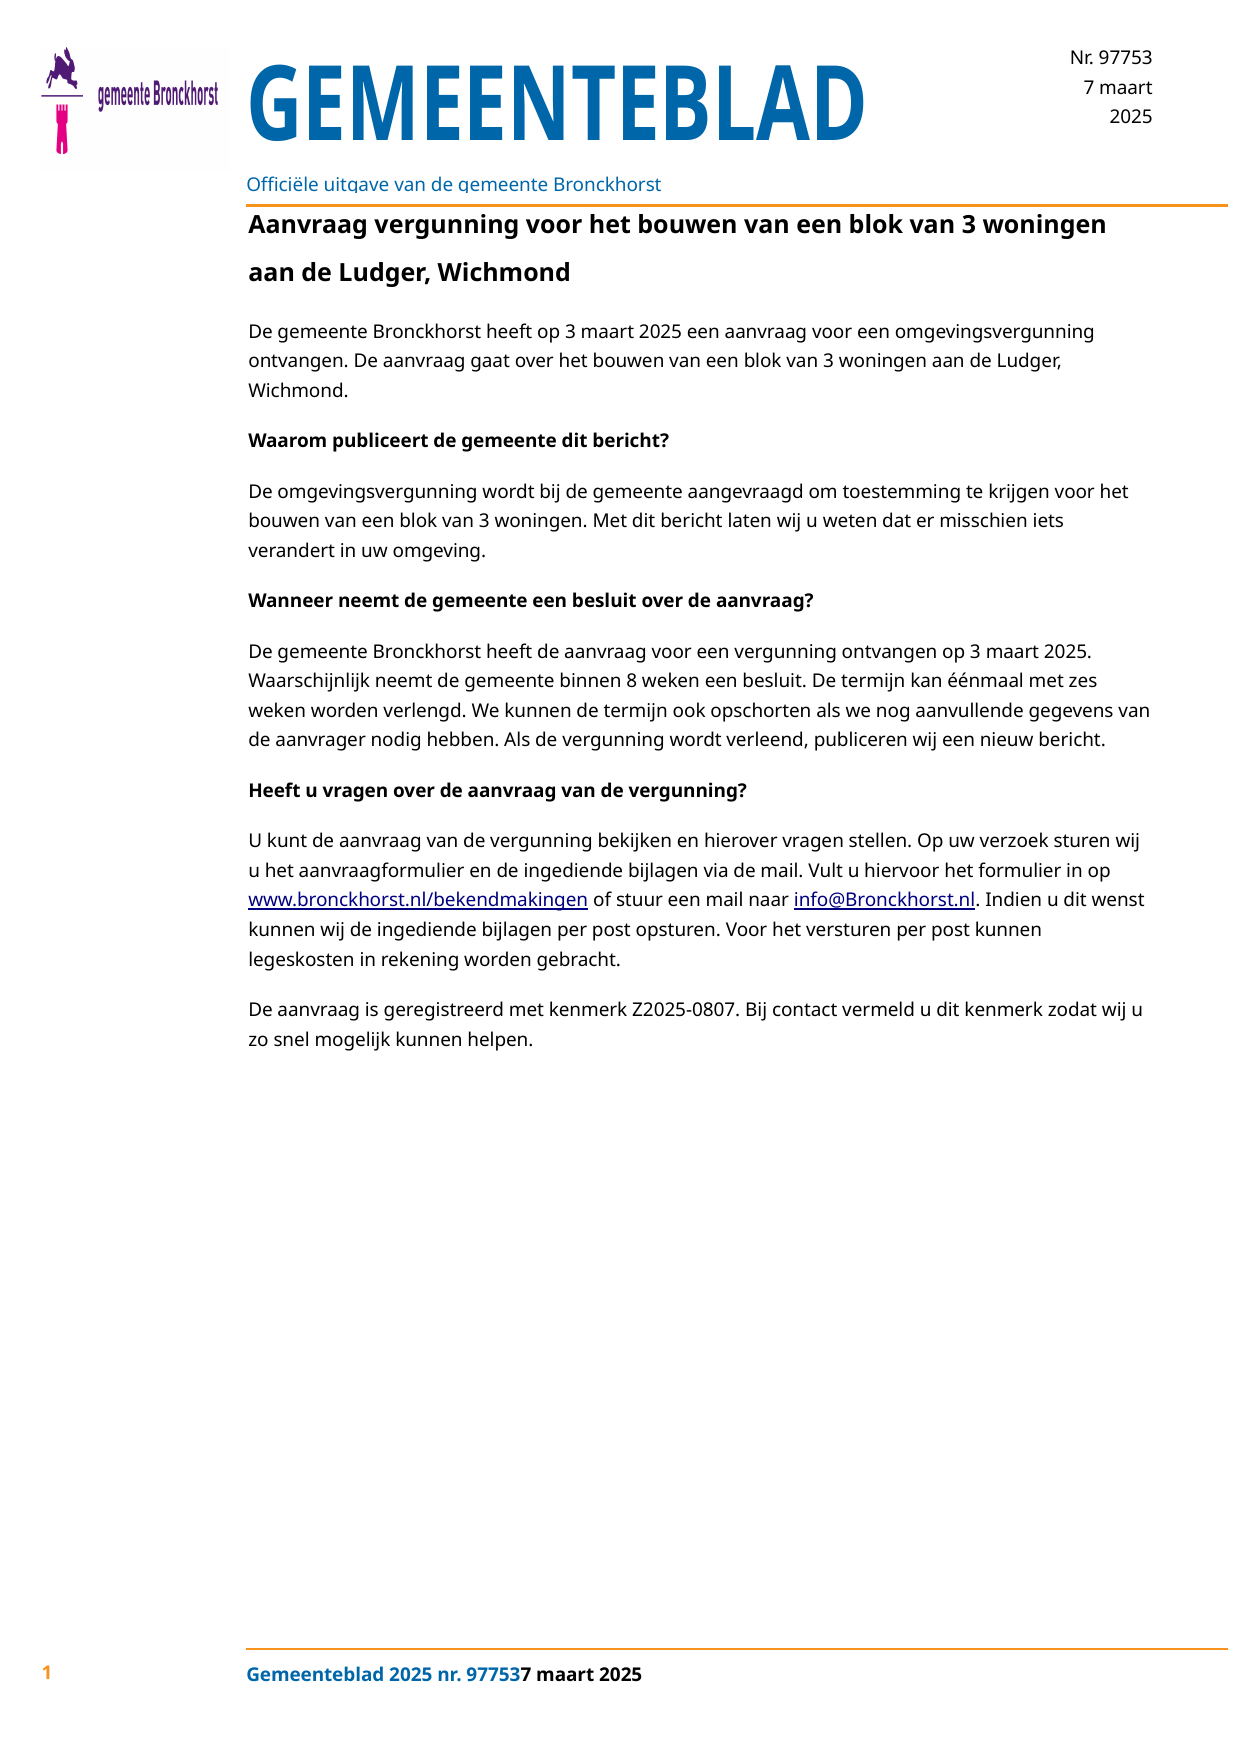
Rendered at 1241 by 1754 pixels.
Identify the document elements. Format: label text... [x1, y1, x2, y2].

text De omgevingsvergunning wordt bij de gemeente aangevraagd om toestemming te krijgen voor het bouwen van een blok van 3 woningen. Met dit bericht laten wij u weten dat er misschien iets verandert in uw omgeving. [248, 478, 1152, 563]
text De gemeente Bronckhorst heeft de aanvraag voor een vergunning ontvangen op 3 maart 2025. Waarschijnlijk neemt de gemeente binnen 8 weken een besluit. De termijn kan éénmaal met zes weken worden verlengd. We kunnen de termijn ook opschorten als we nog aanvullende gegevens van de aanvrager nodig hebben. Als de vergunning wordt verleend, publiceren wij een nieuw bericht. [248, 638, 1152, 752]
text De aanvraag is geregistreerd met kenmerk Z2025-0807. Bij contact vermeld u dit kenmerk zodat wij u zo snel mogelijk kunnen helpen. [248, 996, 1152, 1052]
text Waarom publiceert de gemeente dit bericht? [248, 427, 1152, 453]
text De gemeente Bronckhorst heeft op 3 maart 2025 een aanvraag voor een omgevingsvergunning ontvangen. De aanvraag gaat over het bouwen van een blok van 3 woningen aan de Ludger, Wichmond. [248, 318, 1152, 403]
text U kunt de aanvraag van de vergunning bekijken en hierover vragen stellen. Op uw verzoek sturen wij u het aanvraagformulier en de ingediende bijlagen via de mail. Vult u hiervoor het formulier in op www.bronckhorst.nl/bekendmakingen of stuur een mail naar info@Bronckhorst.nl. Indien u dit wenst kunnen wij de ingediende bijlagen per post opsturen. Voor het versturen per post kunnen legeskosten in rekening worden gebracht. [248, 827, 1152, 972]
text Aanvraag vergunning voor het bouwen van een blok van 3 woningen aan de Ludger, Wichmond [248, 207, 1152, 288]
text Heeft u vragen over de aanvraag van de vergunning? [248, 777, 1152, 803]
text Wanneer neemt de gemeente een besluit over de aanvraag? [248, 587, 1152, 613]
picture [41, 47, 231, 172]
